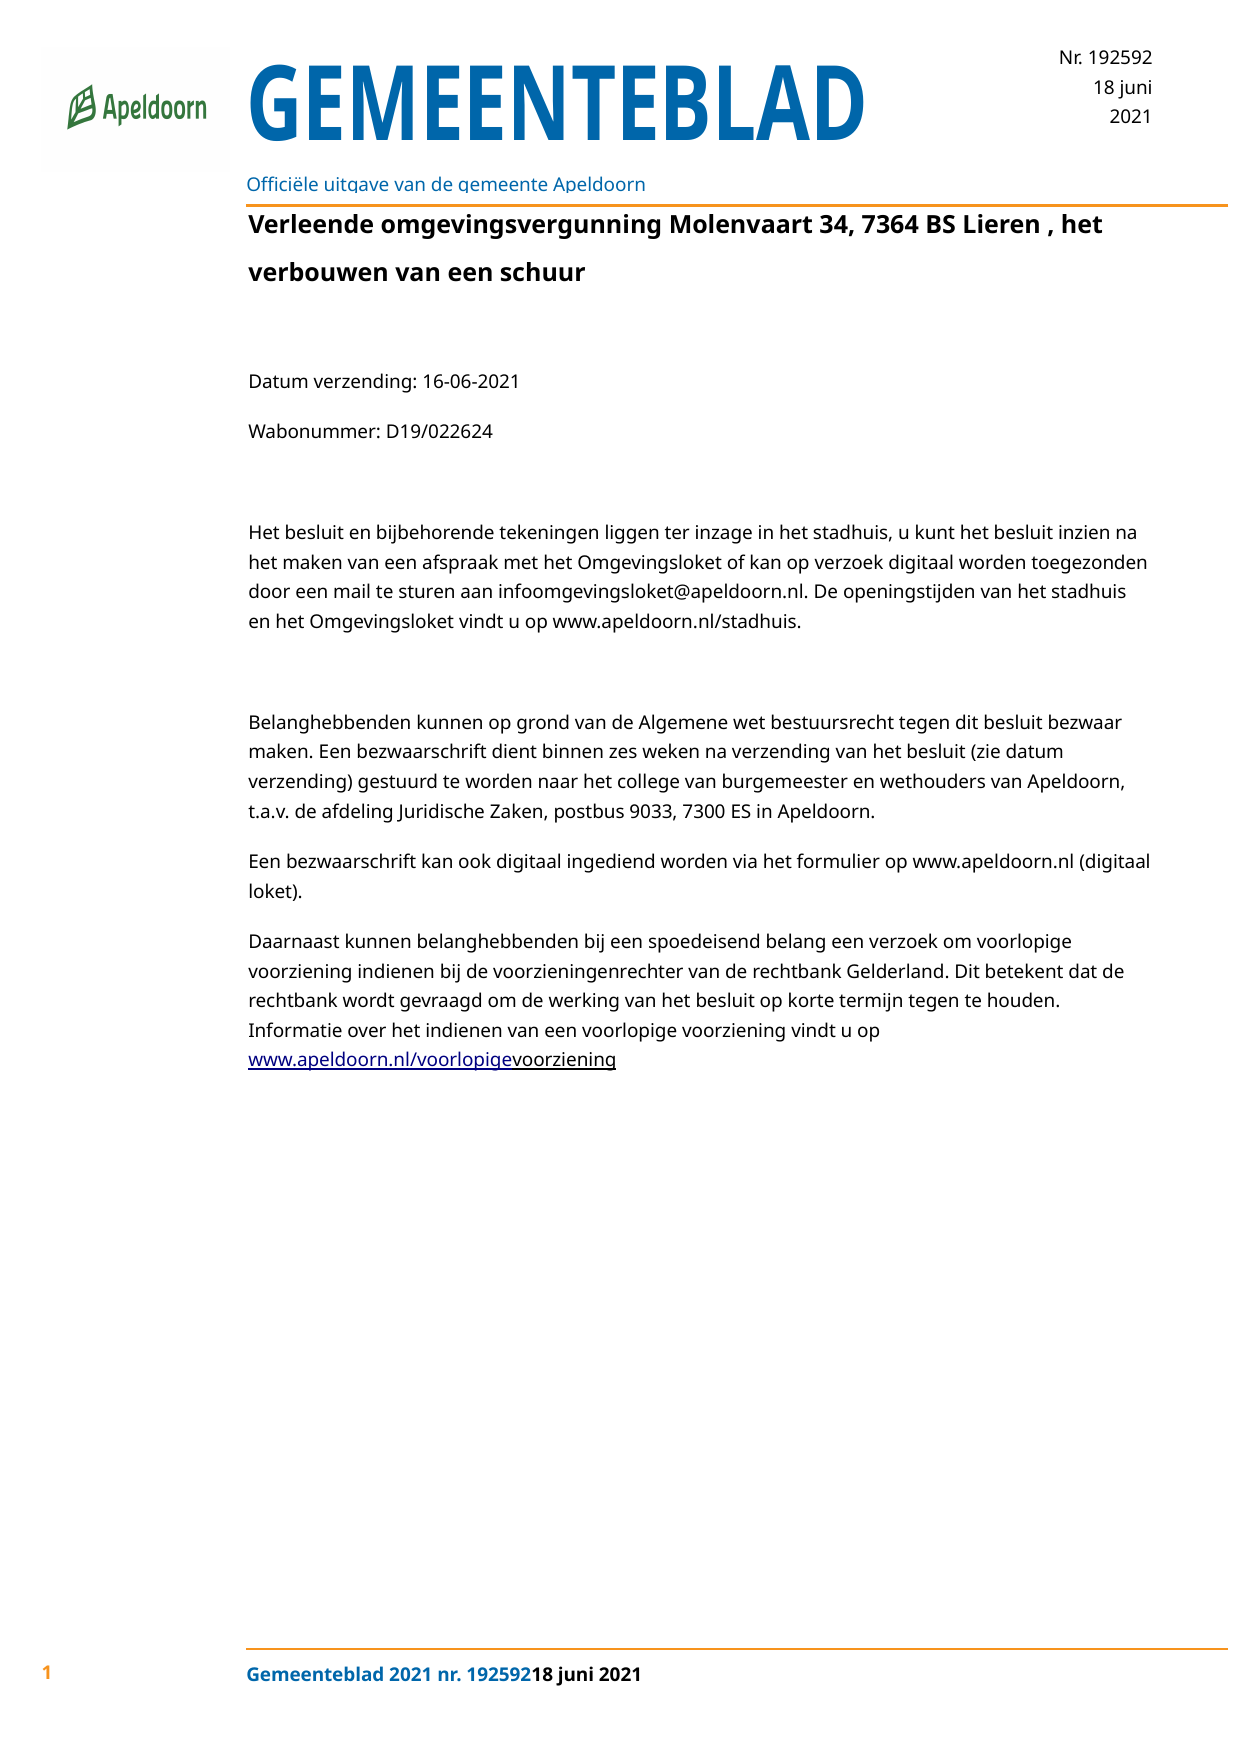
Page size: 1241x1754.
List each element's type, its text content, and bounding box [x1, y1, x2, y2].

text Belanghebbenden kunnen op grond van de Algemene wet bestuursrecht tegen dit besluit bezwaar maken. Een bezwaarschrift dient binnen zes weken na verzending van het besluit (zie datum verzending) gestuurd te worden naar het college van burgemeester en wethouders van Apeldoorn, t.a.v. de afdeling Juridische Zaken, postbus 9033, 7300 ES in Apeldoorn. [248, 709, 1152, 824]
text Daarnaast kunnen belanghebbenden bij een spoedeisend belang een verzoek om voorlopige voorziening indienen bij de voorzieningenrechter van de rechtbank Gelderland. Dit betekent dat de rechtbank wordt gevraagd om de werking van het besluit op korte termijn tegen te houden. Informatie over het indienen van een voorlopige voorziening vindt u op www.apeldoorn.nl/voorlopigevoorziening [248, 928, 1152, 1072]
text Het besluit en bijbehorende tekeningen liggen ter inzage in het stadhuis, u kunt het besluit inzien na het maken van een afspraak met het Omgevingsloket of kan op verzoek digitaal worden toegezonden door een mail te sturen aan infoomgevingsloket@apeldoorn.nl. De openingstijden van het stadhuis en het Omgevingsloket vindt u op www.apeldoorn.nl/stadhuis. [248, 519, 1152, 634]
text Een bezwaarschrift kan ook digitaal ingediend worden via het formulier op www.apeldoorn.nl (digitaal loket). [248, 848, 1152, 904]
text Wabonummer: D19/022624 [248, 419, 1152, 444]
text Verleende omgevingsvergunning Molenvaart 34, 7364 BS Lieren , het verbouwen van een schuur [248, 207, 1152, 288]
text Datum verzending: 16-06-2021 [248, 368, 1152, 394]
picture [41, 47, 231, 172]
